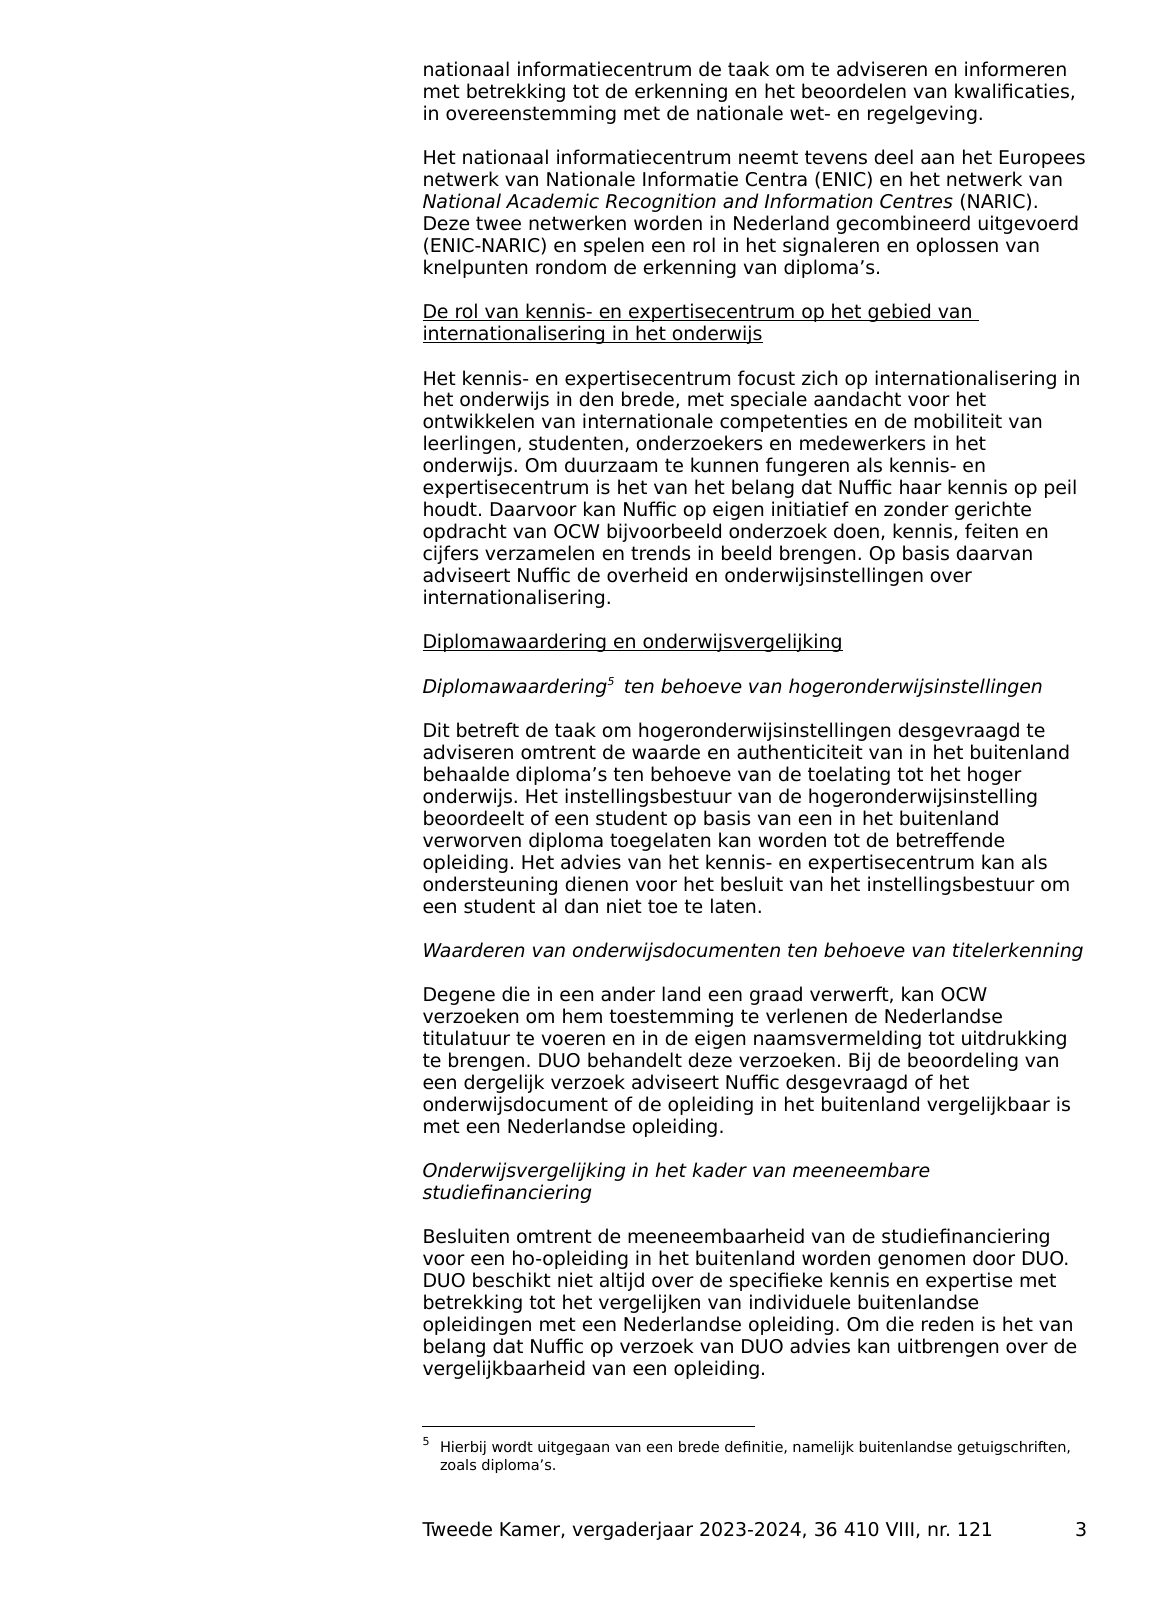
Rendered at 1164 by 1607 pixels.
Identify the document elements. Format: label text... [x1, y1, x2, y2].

subtitle De rol van kennis- en expertisecentrum op het gebied van internationalisering in het onderwijs [422, 301, 1087, 345]
text nationaal informatiecentrum de taak om te adviseren en informeren met betrekking tot de erkenning en het beoordelen van kwalificaties, in overeenstemming met de nationale wet- en regelgeving. [422, 59, 1087, 125]
subtitle Onderwijsvergelijking in het kader van meeneembare studiefinanciering [422, 1160, 1087, 1204]
subtitle Diplomawaardering en onderwijsvergelijking [422, 631, 1087, 653]
subtitle Diplomawaardering ten behoeve van hogeronderwijsinstellingen [422, 676, 1087, 697]
text Het nationaal informatiecentrum neemt tevens deel aan het Europees netwerk van Nationale Informatie Centra (ENIC) en het netwerk van National Academic Recognition and Information Centres (NARIC). Deze twee netwerken worden in Nederland gecombineerd uitgevoerd (ENIC-NARIC) en spelen een rol in het signaleren en oplossen van knelpunten rondom de erkenning van diploma’s. [422, 147, 1087, 279]
text Hierbij wordt uitgegaan van een brede definitie, namelijk buitenlandse getuigschriften, zoals diploma’s. [422, 1435, 1087, 1474]
text Besluiten omtrent de meeneembaarheid van de studiefinanciering voor een ho-opleiding in het buitenland worden genomen door DUO. DUO beschikt niet altijd over de specifieke kennis en expertise met betrekking tot het vergelijken van individuele buitenlandse opleidingen met een Nederlandse opleiding. Om die reden is het van belang dat Nuffic op verzoek van DUO advies kan uitbrengen over de vergelijkbaarheid van een opleiding. [422, 1226, 1087, 1380]
subtitle Waarderen van onderwijsdocumenten ten behoeve van titelerkenning [422, 940, 1087, 962]
text Het kennis- en expertisecentrum focust zich op internationalisering in het onderwijs in den brede, met speciale aandacht voor het ontwikkelen van internationale competenties en de mobiliteit van leerlingen, studenten, onderzoekers en medewerkers in het onderwijs. Om duurzaam te kunnen fungeren als kennis- en expertisecentrum is het van het belang dat Nuffic haar kennis op peil houdt. Daarvoor kan Nuffic op eigen initiatief en zonder gerichte opdracht van OCW bijvoorbeeld onderzoek doen, kennis, feiten en cijfers verzamelen en trends in beeld brengen. Op basis daarvan adviseert Nuffic de overheid en onderwijsinstellingen over internationalisering. [422, 367, 1087, 609]
text Dit betreft de taak om hogeronderwijsinstellingen desgevraagd te adviseren omtrent de waarde en authenticiteit van in het buitenland behaalde diploma’s ten behoeve van de toelating tot het hoger onderwijs. Het instellingsbestuur van de hogeronderwijsinstelling beoordeelt of een student op basis van een in het buitenland verworven diploma toegelaten kan worden tot de betreffende opleiding. Het advies van het kennis- en expertisecentrum kan als ondersteuning dienen voor het besluit van het instellingsbestuur om een student al dan niet toe te laten. [422, 720, 1087, 917]
text Degene die in een ander land een graad verwerft, kan OCW verzoeken om hem toestemming te verlenen de Nederlandse titulatuur te voeren en in de eigen naamsvermelding tot uitdrukking te brengen. DUO behandelt deze verzoeken. Bij de beoordeling van een dergelijk verzoek adviseert Nuffic desgevraagd of het onderwijsdocument of de opleiding in het buitenland vergelijkbaar is met een Nederlandse opleiding. [422, 984, 1087, 1138]
